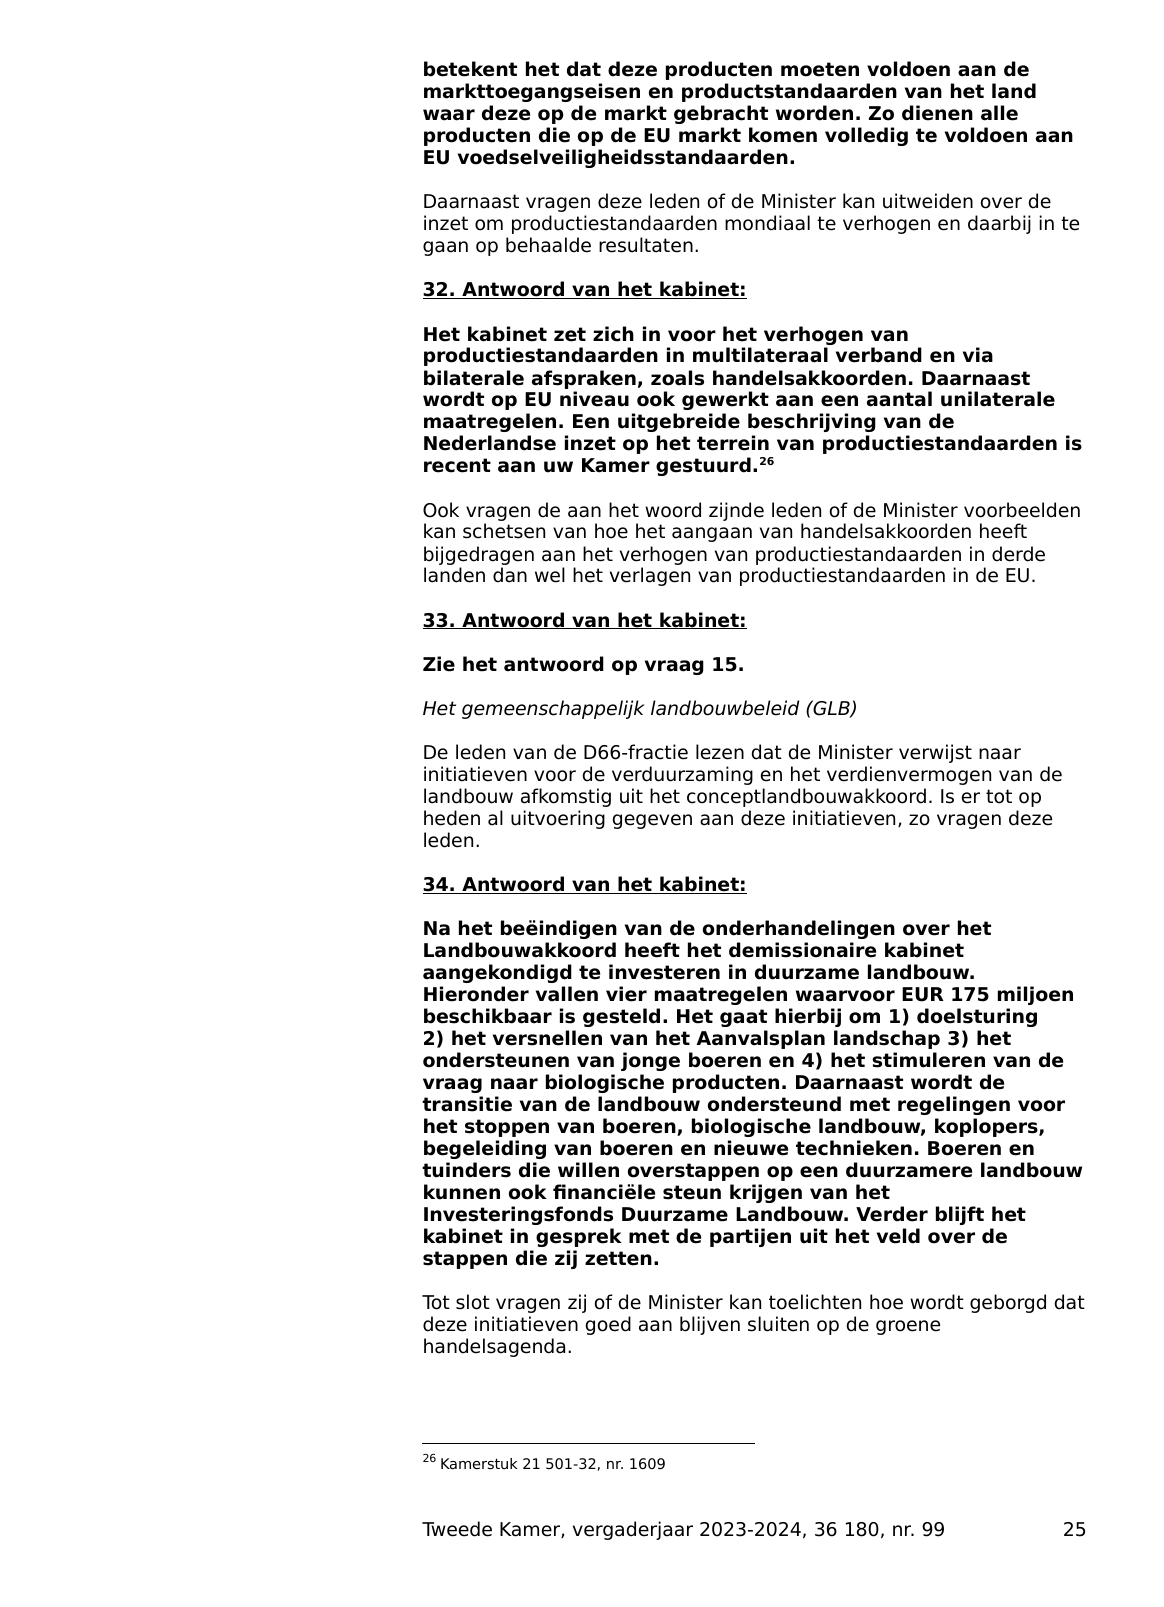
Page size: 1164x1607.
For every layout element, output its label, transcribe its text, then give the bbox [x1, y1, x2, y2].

subtitle 34. Antwoord van het kabinet: [422, 874, 1087, 896]
text Het kabinet zet zich in voor het verhogen van productiestandaarden in multilateraal verband en via bilaterale afspraken, zoals handelsakkoorden. Daarnaast wordt op EU niveau ook gewerkt aan een aantal unilaterale maatregelen. Een uitgebreide beschrijving van de Nederlandse inzet op het terrein van productiestandaarden is recent aan uw Kamer gestuurd. [422, 323, 1087, 477]
subtitle Het gemeenschappelijk landbouwbeleid (GLB) [422, 698, 1087, 720]
text Ook vragen de aan het woord zijnde leden of de Minister voorbeelden kan schetsen van hoe het aangaan van handelsakkoorden heeft bijgedragen aan het verhogen van productiestandaarden in derde landen dan wel het verlagen van productiestandaarden in de EU. [422, 499, 1087, 587]
text De leden van de D66-fractie lezen dat de Minister verwijst naar initiatieven voor de verduurzaming en het verdienvermogen van de landbouw afkomstig uit het conceptlandbouwakkoord. Is er tot op heden al uitvoering gegeven aan deze initiatieven, zo vragen deze leden. [422, 742, 1087, 852]
text Na het beëindigen van de onderhandelingen over het Landbouwakkoord heeft het demissionaire kabinet aangekondigd te investeren in duurzame landbouw. Hieronder vallen vier maatregelen waarvoor EUR 175 miljoen beschikbaar is gesteld. Het gaat hierbij om 1) doelsturing 2) het versnellen van het Aanvalsplan landschap 3) het ondersteunen van jonge boeren en 4) het stimuleren van de vraag naar biologische producten. Daarnaast wordt de transitie van de landbouw ondersteund met regelingen voor het stoppen van boeren, biologische landbouw, koplopers, begeleiding van boeren en nieuwe technieken. Boeren en tuinders die willen overstappen op een duurzamere landbouw kunnen ook financiële steun krijgen van het Investeringsfonds Duurzame Landbouw. Verder blijft het kabinet in gesprek met de partijen uit het veld over de stappen die zij zetten. [422, 918, 1087, 1270]
text betekent het dat deze producten moeten voldoen aan de markttoegangseisen en productstandaarden van het land waar deze op de markt gebracht worden. Zo dienen alle producten die op de EU markt komen volledig te voldoen aan EU voedselveiligheidsstandaarden. [422, 59, 1087, 169]
text Zie het antwoord op vraag 15. [422, 654, 1087, 676]
subtitle 33. Antwoord van het kabinet: [422, 609, 1087, 632]
subtitle 32. Antwoord van het kabinet: [422, 279, 1087, 301]
text Daarnaast vragen deze leden of de Minister kan uitweiden over de inzet om productiestandaarden mondiaal te verhogen en daarbij in te gaan op behaalde resultaten. [422, 191, 1087, 257]
text Tot slot vragen zij of de Minister kan toelichten hoe wordt geborgd dat deze initiatieven goed aan blijven sluiten op de groene handelsagenda. [422, 1292, 1087, 1358]
text Kamerstuk 21 501-32, nr. 1609 [422, 1452, 1087, 1474]
